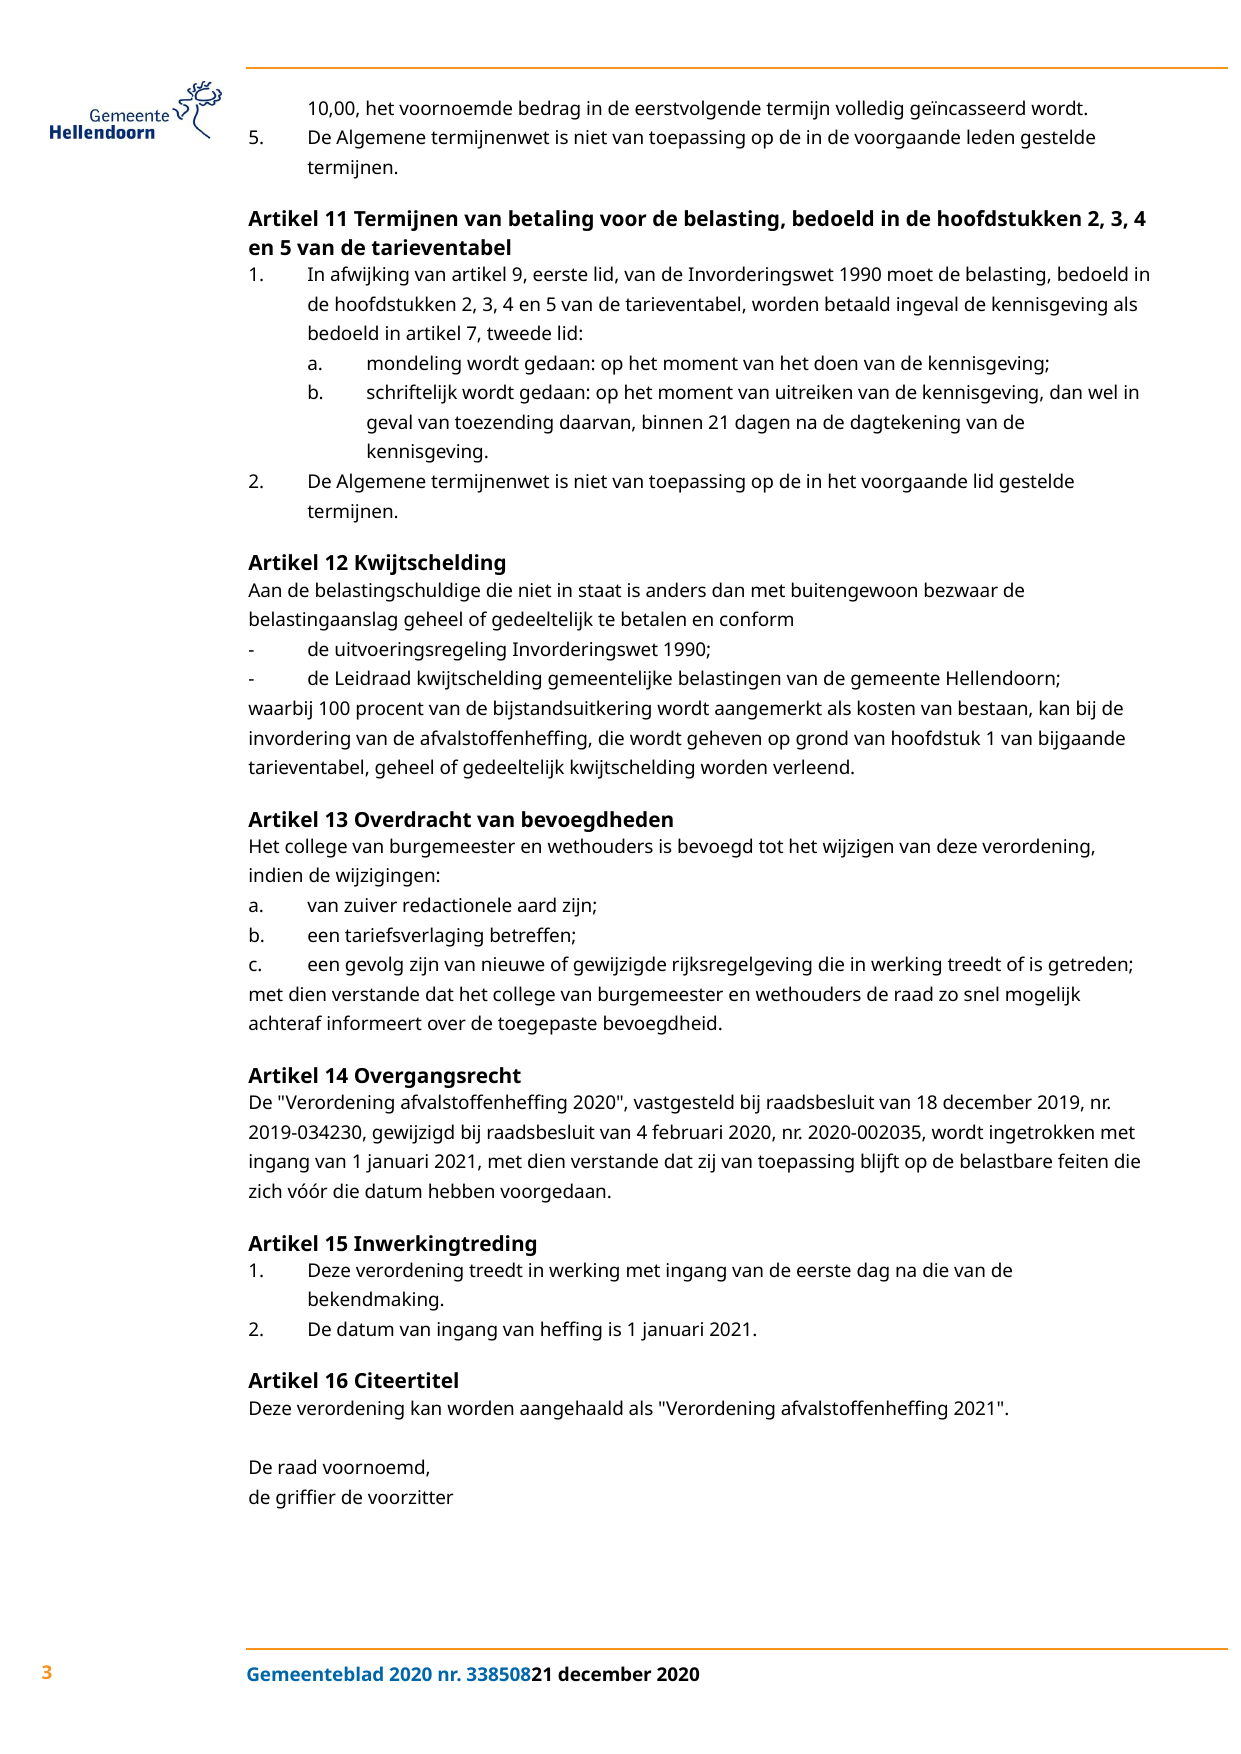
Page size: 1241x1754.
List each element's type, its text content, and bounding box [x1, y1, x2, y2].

list In afwijking van artikel 9, eerste lid, van de Invorderingswet 1990 moet de belasting, bedoeld in de hoofdstukken 2, 3, 4 en 5 van de tarieventabel, worden betaald ingeval de kennisgeving als bedoeld in artikel 7, tweede lid: [248, 261, 1152, 346]
list De datum van ingang van heffing is 1 januari 2021. [248, 1316, 1152, 1342]
list mondeling wordt gedaan: op het moment van het doen van de kennisgeving; [307, 350, 1152, 376]
text De raad voornoemd, [248, 1454, 1152, 1480]
text waarbij 100 procent van de bijstandsuitkering wordt aangemerkt als kosten van bestaan, kan bij de invordering van de afvalstoffenheffing, die wordt geheven op grond van hoofdstuk 1 van bijgaande tarieventabel, geheel of gedeeltelijk kwijtschelding worden verleend. [248, 695, 1152, 780]
text Het college van burgemeester en wethouders is bevoegd tot het wijzigen van deze verordening, indien de wijzigingen: [248, 833, 1152, 888]
text Artikel 14 Overgangsrecht [248, 1061, 1152, 1089]
text Artikel 13 Overdracht van bevoegdheden [248, 805, 1152, 833]
list schriftelijk wordt gedaan: op het moment van uitreiken van de kennisgeving, dan wel in geval van toezending daarvan, binnen 21 dagen na de dagtekening van de kennisgeving. [307, 379, 1152, 464]
text Artikel 11 Termijnen van betaling voor de belasting, bedoeld in de hoofdstukken 2, 3, 4 en 5 van de tarieventabel [248, 204, 1152, 261]
text Aan de belastingschuldige die niet in staat is anders dan met buitengewoon bezwaar de belastingaanslag geheel of gedeeltelijk te betalen en conform [248, 577, 1152, 632]
list de uitvoeringsregeling Invorderingswet 1990; [248, 636, 1152, 662]
list van zuiver redactionele aard zijn; [248, 892, 1152, 918]
list Deze verordening treedt in werking met ingang van de eerste dag na die van de bekendmaking. [248, 1257, 1152, 1312]
text Deze verordening kan worden aangehaald als "Verordening afvalstoffenheffing 2021". [248, 1395, 1152, 1421]
text de griffier de voorzitter [248, 1484, 1152, 1509]
list de Leidraad kwijtschelding gemeentelijke belastingen van de gemeente Hellendoorn; [248, 666, 1152, 691]
list De Algemene termijnenwet is niet van toepassing op de in de voorgaande leden gestelde termijnen. [248, 124, 1152, 180]
text Artikel 15 Inwerkingtreding [248, 1229, 1152, 1257]
text Artikel 16 Citeertitel [248, 1367, 1152, 1395]
picture [41, 47, 231, 172]
list De Algemene termijnenwet is niet van toepassing op de in het voorgaande lid gestelde termijnen. [248, 468, 1152, 524]
text Artikel 12 Kwijtschelding [248, 548, 1152, 577]
text met dien verstande dat het college van burgemeester en wethouders de raad zo snel mogelijk achteraf informeert over de toegepaste bevoegdheid. [248, 981, 1152, 1036]
list een tariefsverlaging betreffen; [248, 922, 1152, 948]
text De "Verordening afvalstoffenheffing 2020", vastgesteld bij raadsbesluit van 18 december 2019, nr. 2019-034230, gewijzigd bij raadsbesluit van 4 februari 2020, nr. 2020-002035, wordt ingetrokken met ingang van 1 januari 2021, met dien verstande dat zij van toepassing blijft op de belastbare feiten die zich vóór die datum hebben voorgedaan. [248, 1089, 1152, 1204]
list 10,00, het voornoemde bedrag in de eerstvolgende termijn volledig geïncasseerd wordt. [248, 95, 1152, 121]
list een gevolg zijn van nieuwe of gewijzigde rijksregelgeving die in werking treedt of is getreden; [248, 951, 1152, 977]
